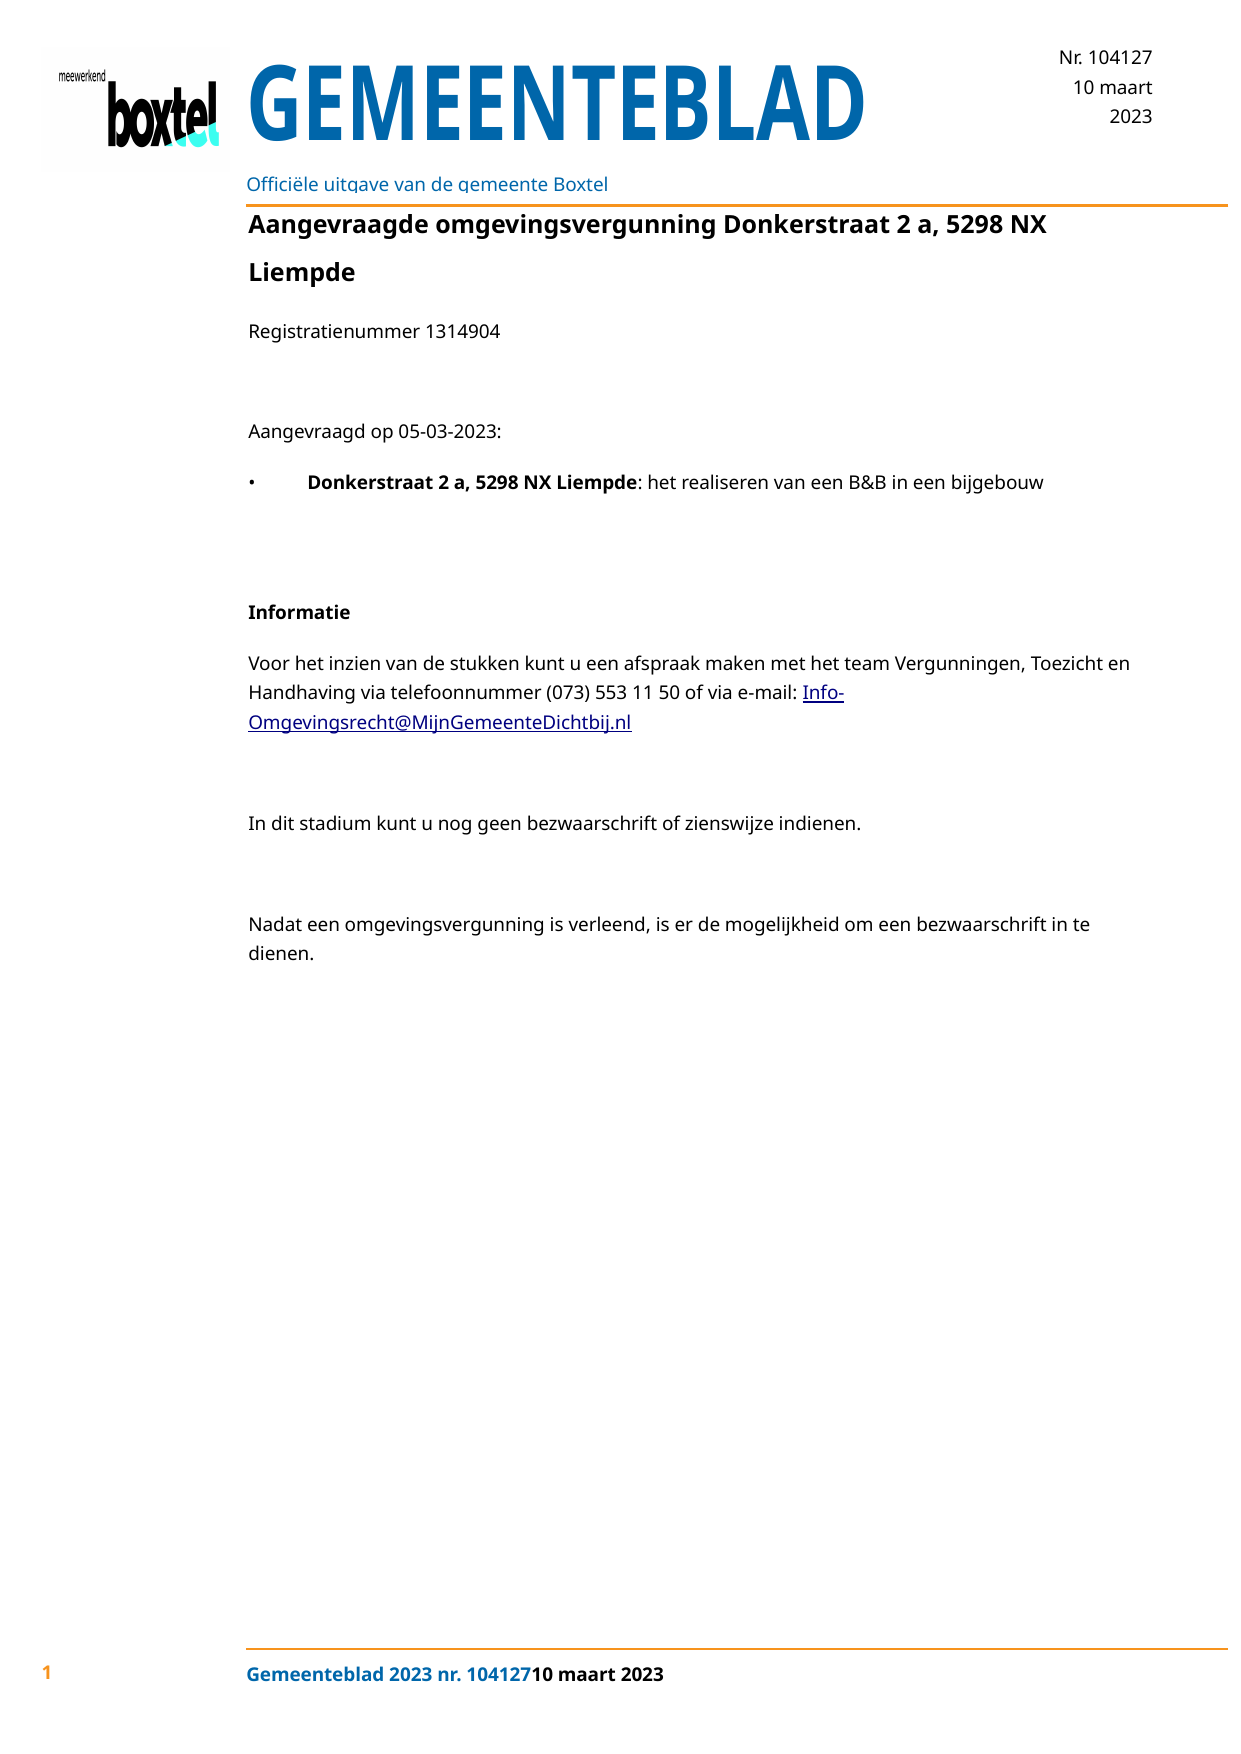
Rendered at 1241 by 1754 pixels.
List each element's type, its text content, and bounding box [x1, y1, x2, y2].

picture [41, 47, 231, 172]
text Voor het inzien van de stukken kunt u een afspraak maken met het team Vergunningen, Toezicht en Handhaving via telefoonnummer (073) 553 11 50 of via e-mail: Info-Omgevingsrecht@MijnGemeenteDichtbij.nl [248, 650, 1152, 735]
text Registratienummer 1314904 [248, 318, 1152, 344]
text Aangevraagde omgevingsvergunning Donkerstraat 2 a, 5298 NX Liempde [248, 207, 1152, 288]
text Nadat een omgevingsvergunning is verleend, is er de mogelijkheid om een bezwaarschrift in te dienen. [248, 911, 1152, 966]
list Donkerstraat 2 a, 5298 NX Liempde: het realiseren van een B&B in een bijgebouw [248, 469, 1152, 495]
text In dit stadium kunt u nog geen bezwaarschrift of zienswijze indienen. [248, 810, 1152, 836]
text Aangevraagd op 05-03-2023: [248, 419, 1152, 444]
text Informatie [248, 599, 1152, 625]
